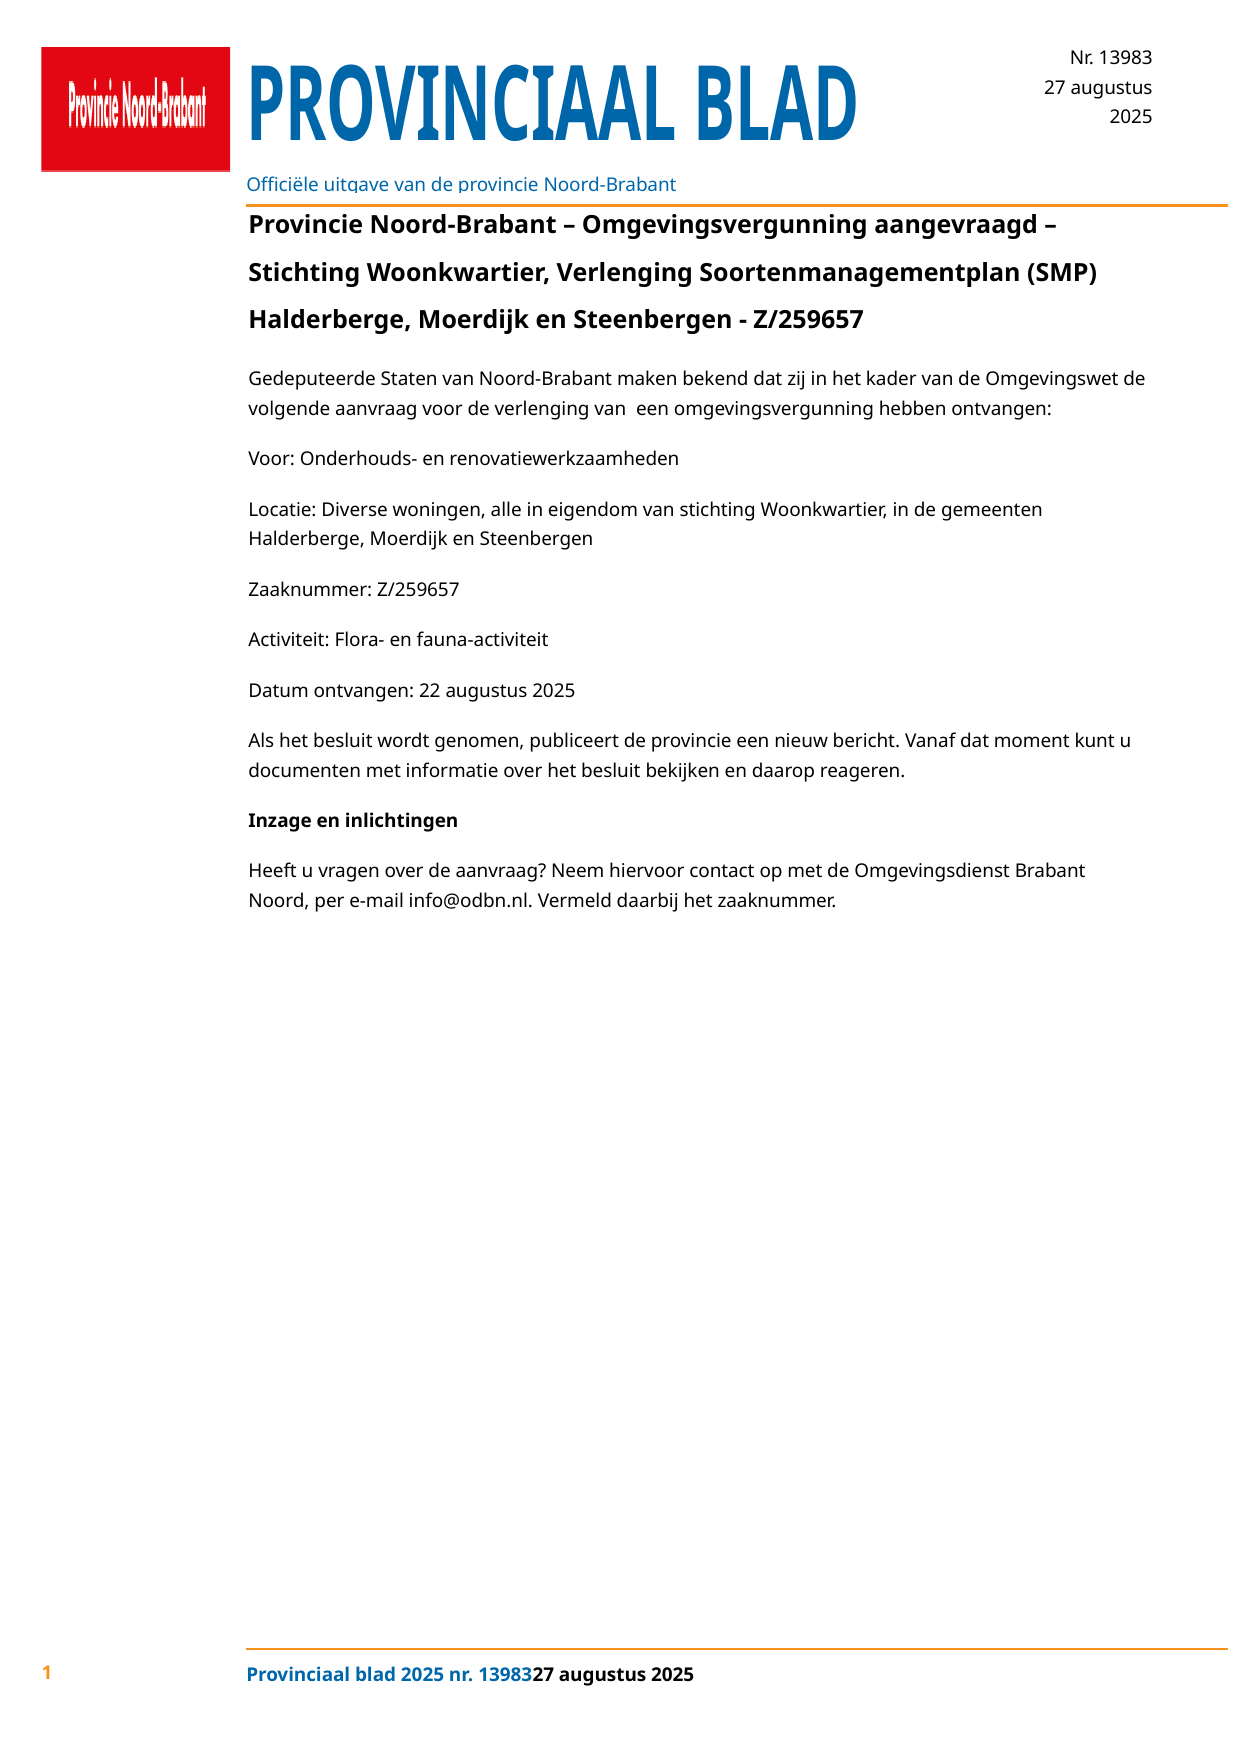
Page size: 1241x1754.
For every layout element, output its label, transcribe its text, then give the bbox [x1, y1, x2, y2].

text Activiteit: Flora- en fauna-activiteit [248, 626, 1152, 652]
text Inzage en inlichtingen [248, 807, 1152, 833]
picture [41, 47, 231, 172]
text Datum ontvangen: 22 augustus 2025 [248, 677, 1152, 702]
text Heeft u vragen over de aanvraag? Neem hiervoor contact op met de Omgevingsdienst Brabant Noord, per e-mail info@odbn.nl. Vermeld daarbij het zaaknummer. [248, 858, 1152, 913]
text Zaaknummer: Z/259657 [248, 576, 1152, 602]
text Locatie: Diverse woningen, alle in eigendom van stichting Woonkwartier, in de gemeenten Halderberge, Moerdijk en Steenbergen [248, 496, 1152, 551]
text Gedeputeerde Staten van Noord-Brabant maken bekend dat zij in het kader van de Omgevingswet de volgende aanvraag voor de verlenging van een omgevingsvergunning hebben ontvangen: [248, 366, 1152, 421]
text Als het besluit wordt genomen, publiceert de provincie een nieuw bericht. Vanaf dat moment kunt u documenten met informatie over het besluit bekijken en daarop reageren. [248, 727, 1152, 782]
text Provincie Noord-Brabant – Omgevingsvergunning aangevraagd – Stichting Woonkwartier, Verlenging Soortenmanagementplan (SMP) Halderberge, Moerdijk en Steenbergen - Z/259657 [248, 207, 1152, 336]
text Voor: Onderhouds- en renovatiewerkzaamheden [248, 446, 1152, 471]
